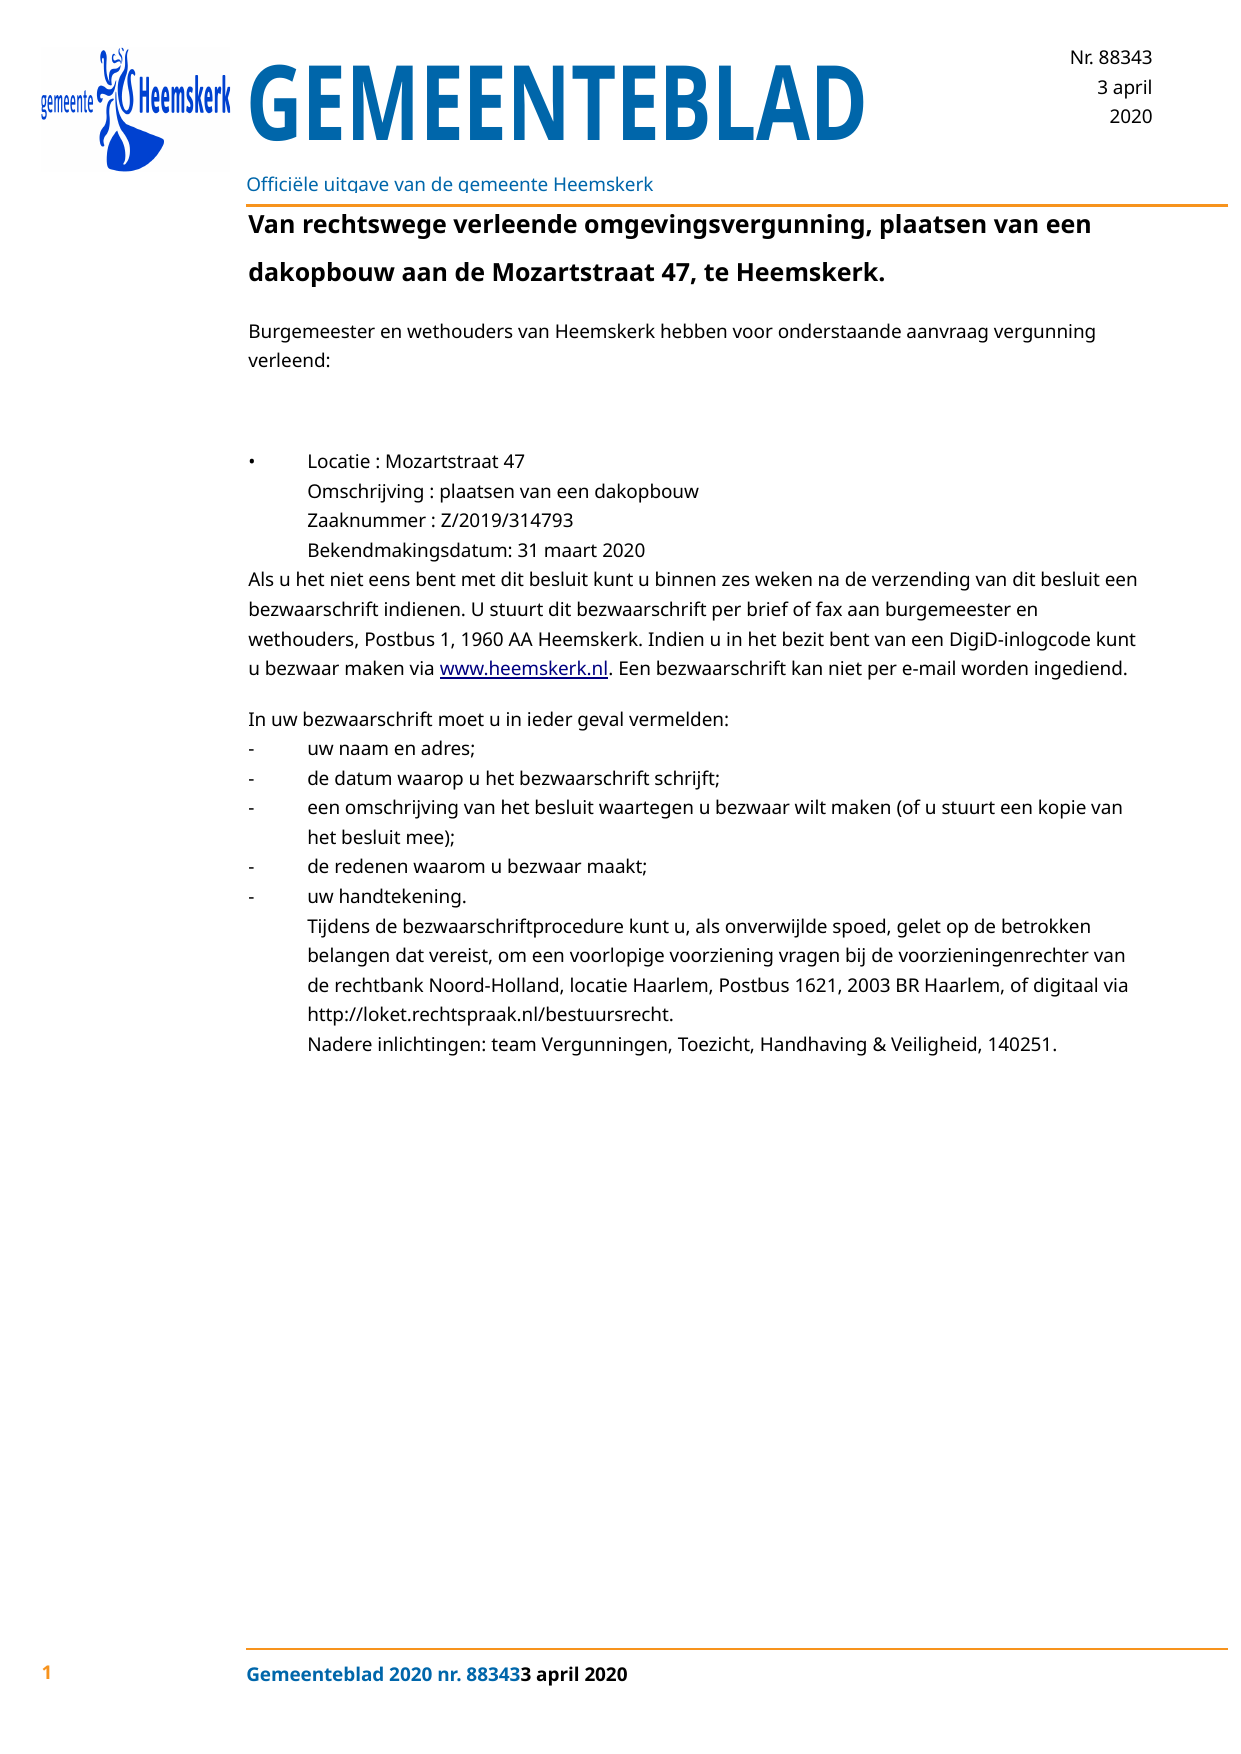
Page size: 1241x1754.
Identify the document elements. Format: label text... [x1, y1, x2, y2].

list Omschrijving : plaatsen van een dakopbouw [248, 478, 1152, 504]
list Zaaknummer : Z/2019/314793 [248, 507, 1152, 533]
text Als u het niet eens bent met dit besluit kunt u binnen zes weken na de verzending van dit besluit een bezwaarschrift indienen. U stuurt dit bezwaarschrift per brief of fax aan burgemeester en wethouders, Postbus 1, 1960 AA Heemskerk. Indien u in het bezit bent van een DigiD-inlogcode kunt u bezwaar maken via www.heemskerk.nl. Een bezwaarschrift kan niet per e-mail worden ingediend. [248, 567, 1152, 681]
list de datum waarop u het bezwaarschrift schrijft; [248, 765, 1152, 791]
list Bekendmakingsdatum: 31 maart 2020 [248, 537, 1152, 563]
text In uw bezwaarschrift moet u in ieder geval vermelden: [248, 706, 1152, 732]
list uw handtekening. [248, 883, 1152, 909]
list Tijdens de bezwaarschriftprocedure kunt u, als onverwijlde spoed, gelet op de betrokken belangen dat vereist, om een voorlopige voorziening vragen bij de voorzieningenrechter van de rechtbank Noord-Holland, locatie Haarlem, Postbus 1621, 2003 BR Haarlem, of digitaal via http://loket.rechtspraak.nl/bestuursrecht. [248, 913, 1152, 1027]
list Locatie : Mozartstraat 47 [248, 448, 1152, 474]
text Burgemeester en wethouders van Heemskerk hebben voor onderstaande aanvraag vergunning verleend: [248, 318, 1152, 373]
picture [41, 47, 231, 172]
list de redenen waarom u bezwaar maakt; [248, 854, 1152, 879]
text Van rechtswege verleende omgevingsvergunning, plaatsen van een dakopbouw aan de Mozartstraat 47, te Heemskerk. [248, 207, 1152, 288]
list Nadere inlichtingen: team Vergunningen, Toezicht, Handhaving & Veiligheid, 140251. [248, 1031, 1152, 1057]
list uw naam en adres; [248, 735, 1152, 761]
list een omschrijving van het besluit waartegen u bezwaar wilt maken (of u stuurt een kopie van het besluit mee); [248, 794, 1152, 850]
